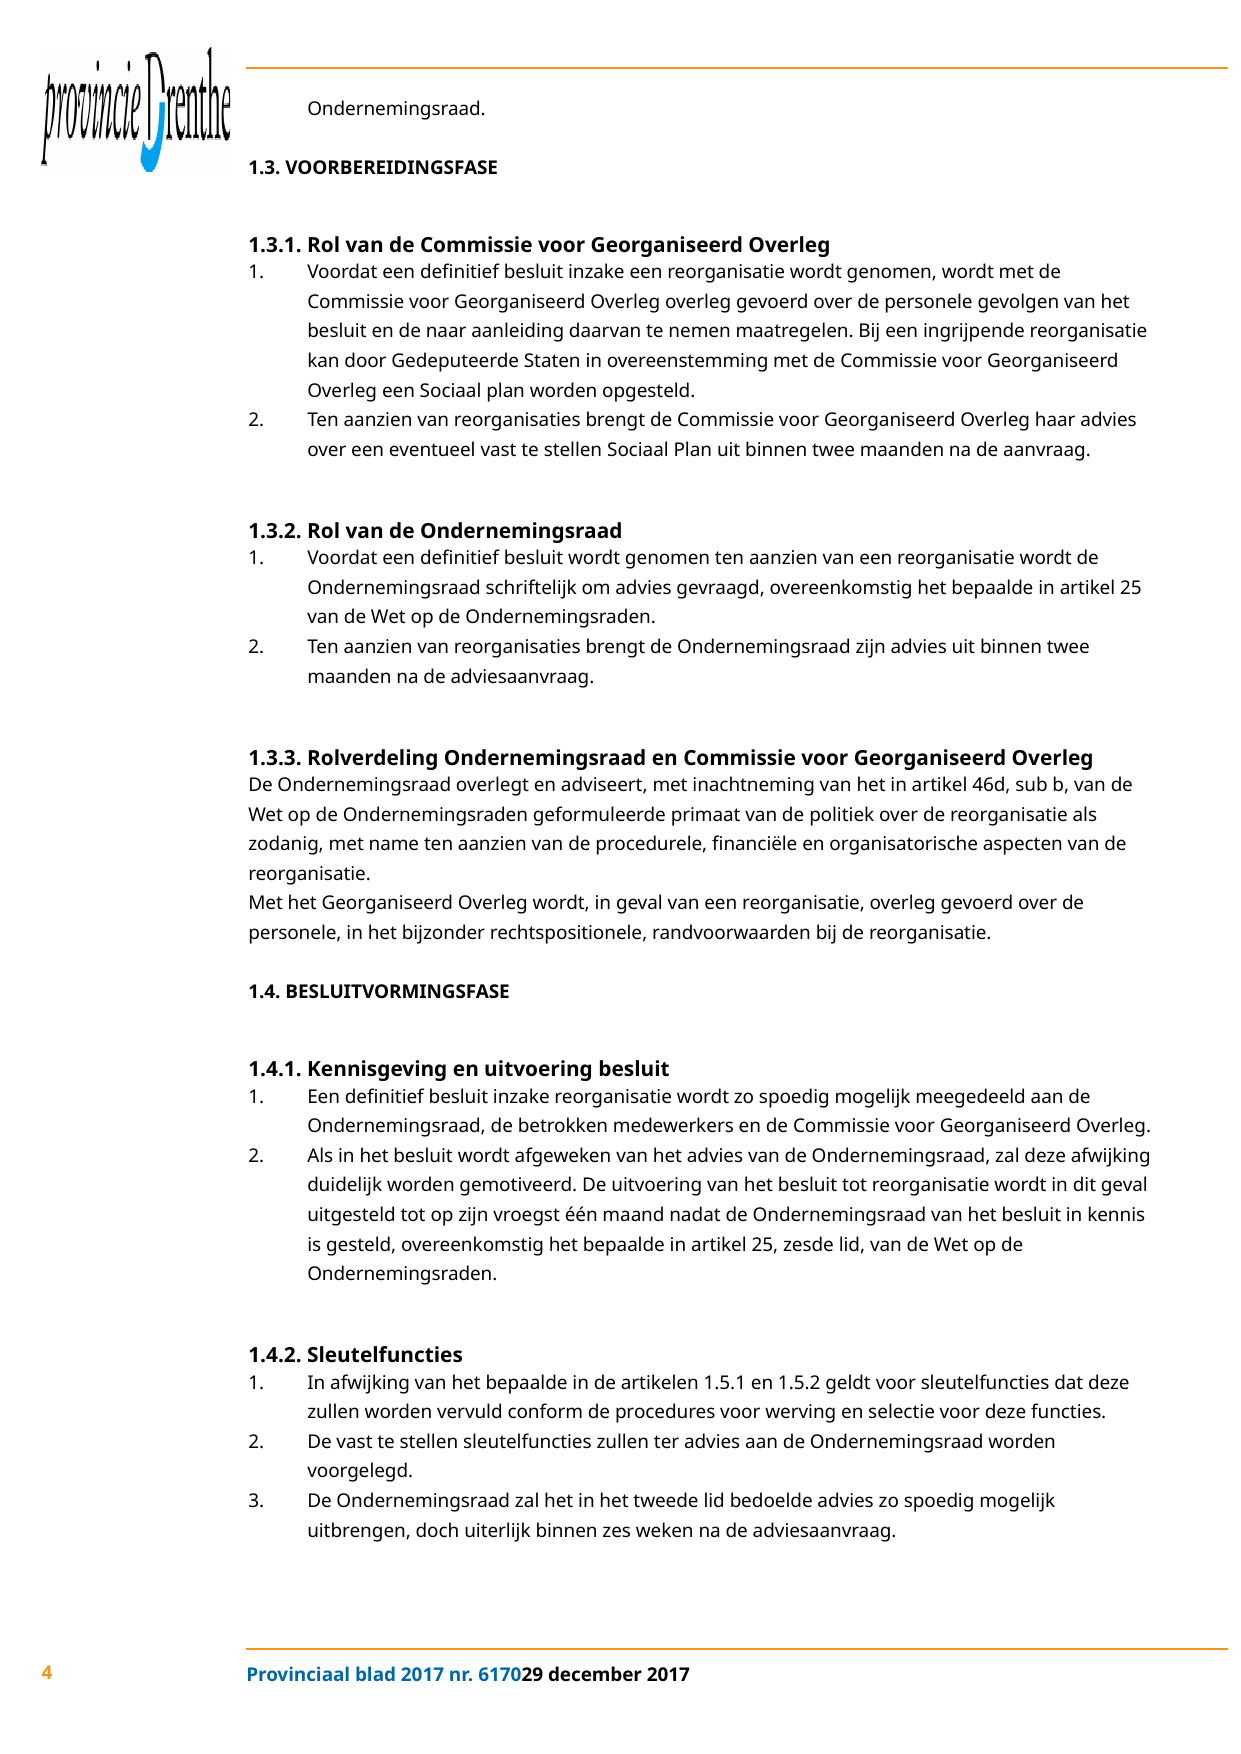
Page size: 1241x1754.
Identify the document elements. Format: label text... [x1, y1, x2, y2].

list De Ondernemingsraad zal het in het tweede lid bedoelde advies zo spoedig mogelijk uitbrengen, doch uiterlijk binnen zes weken na de adviesaanvraag. [248, 1487, 1152, 1542]
text 1.3.2. Rol van de Ondernemingsraad [248, 516, 1152, 544]
list Voordat een definitief besluit wordt genomen ten aanzien van een reorganisatie wordt de Ondernemingsraad schriftelijk om advies gevraagd, overeenkomstig het bepaalde in artikel 25 van de Wet op de Ondernemingsraden. [248, 544, 1152, 629]
text 1.3.1. Rol van de Commissie voor Georganiseerd Overleg [248, 230, 1152, 258]
picture [41, 47, 231, 172]
list Een definitief besluit inzake reorganisatie wordt zo spoedig mogelijk meegedeeld aan de Ondernemingsraad, de betrokken medewerkers en de Commissie voor Georganiseerd Overleg. [248, 1083, 1152, 1138]
text Met het Georganiseerd Overleg wordt, in geval van een reorganisatie, overleg gevoerd over de personele, in het bijzonder rechtspositionele, randvoorwaarden bij de reorganisatie. [248, 889, 1152, 945]
text De Ondernemingsraad overlegt en adviseert, met inachtneming van het in artikel 46d, sub b, van de Wet op de Ondernemingsraden geformuleerde primaat van de politiek over de reorganisatie als zodanig, met name ten aanzien van de procedurele, financiële en organisatorische aspecten van de reorganisatie. [248, 771, 1152, 886]
list Ten aanzien van reorganisaties brengt de Commissie voor Georganiseerd Overleg haar advies over een eventueel vast te stellen Sociaal Plan uit binnen twee maanden na de aanvraag. [248, 406, 1152, 462]
text 1.4.2. Sleutelfuncties [248, 1340, 1152, 1369]
text 1.3.3. Rolverdeling Ondernemingsraad en Commissie voor Georganiseerd Overleg [248, 743, 1152, 771]
list Ten aanzien van reorganisaties brengt de Ondernemingsraad zijn advies uit binnen twee maanden na de adviesaanvraag. [248, 633, 1152, 688]
text 1.3. VOORBEREIDINGSFASE [248, 154, 1152, 180]
list De vast te stellen sleutelfuncties zullen ter advies aan de Ondernemingsraad worden voorgelegd. [248, 1428, 1152, 1483]
list Ondernemingsraad. [248, 95, 1152, 121]
list In afwijking van het bepaalde in de artikelen 1.5.1 en 1.5.2 geldt voor sleutelfuncties dat deze zullen worden vervuld conform de procedures voor werving en selectie voor deze functies. [248, 1369, 1152, 1424]
list Als in het besluit wordt afgeweken van het advies van de Ondernemingsraad, zal deze afwijking duidelijk worden gemotiveerd. De uitvoering van het besluit tot reorganisatie wordt in dit geval uitgesteld tot op zijn vroegst één maand nadat de Ondernemingsraad van het besluit in kennis is gesteld, overeenkomstig het bepaalde in artikel 25, zesde lid, van de Wet op de Ondernemingsraden. [248, 1142, 1152, 1286]
list Voordat een definitief besluit inzake een reorganisatie wordt genomen, wordt met de Commissie voor Georganiseerd Overleg overleg gevoerd over de personele gevolgen van het besluit en de naar aanleiding daarvan te nemen maatregelen. Bij een ingrijpende reorganisatie kan door Gedeputeerde Staten in overeenstemming met de Commissie voor Georganiseerd Overleg een Sociaal plan worden opgesteld. [248, 258, 1152, 403]
text 1.4. BESLUITVORMINGSFASE [248, 978, 1152, 1004]
text 1.4.1. Kennisgeving en uitvoering besluit [248, 1054, 1152, 1083]
